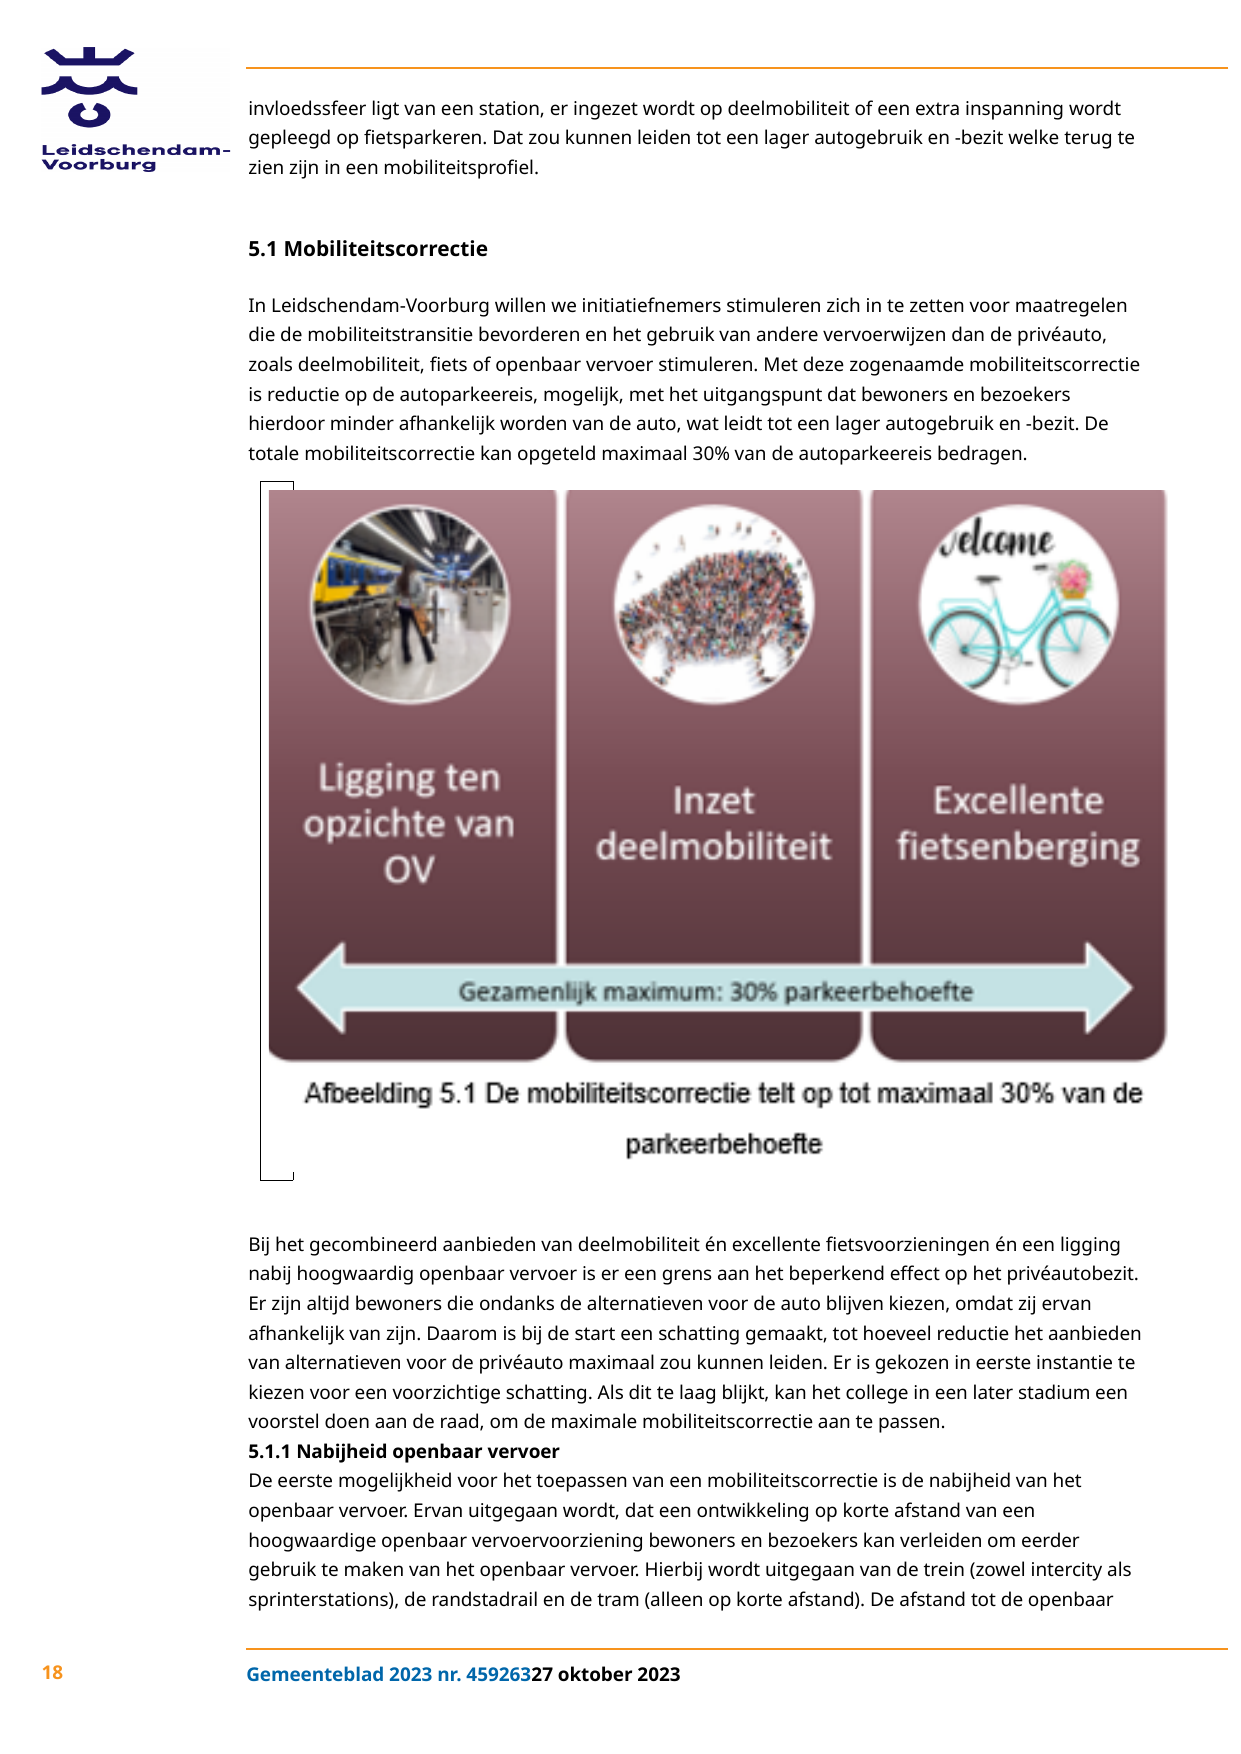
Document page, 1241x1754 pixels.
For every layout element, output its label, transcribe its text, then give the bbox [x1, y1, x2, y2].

text 5.1 Mobiliteitscorrectie [248, 234, 1152, 262]
text invloedssfeer ligt van een station, er ingezet wordt op deelmobiliteit of een extra inspanning wordt gepleegd op fietsparkeren. Dat zou kunnen leiden tot een lager autogebruik en -bezit welke terug te zien zijn in een mobiliteitsprofiel. [248, 95, 1152, 180]
text 5.1.1 Nabijheid openbaar vervoer [248, 1438, 1152, 1464]
picture [41, 47, 231, 172]
picture [268, 490, 1173, 1172]
text In Leidschendam-Voorburg willen we initiatiefnemers stimuleren zich in te zetten voor maatregelen die de mobiliteitstransitie bevorderen en het gebruik van andere vervoerwijzen dan de privéauto, zoals deelmobiliteit, fiets of openbaar vervoer stimuleren. Met deze zogenaamde mobiliteitscorrectie is reductie op de autoparkeereis, mogelijk, met het uitgangspunt dat bewoners en bezoekers hierdoor minder afhankelijk worden van de auto, wat leidt tot een lager autogebruik en -bezit. De totale mobiliteitscorrectie kan opgeteld maximaal 30% van de autoparkeereis bedragen. [248, 292, 1152, 466]
text De eerste mogelijkheid voor het toepassen van een mobiliteitscorrectie is de nabijheid van het openbaar vervoer. Ervan uitgegaan wordt, dat een ontwikkeling op korte afstand van een hoogwaardige openbaar vervoervoorziening bewoners en bezoekers kan verleiden om eerder gebruik te maken van het openbaar vervoer. Hierbij wordt uitgegaan van de trein (zowel intercity als sprinterstations), de randstadrail en de tram (alleen op korte afstand). De afstand tot de openbaar [248, 1468, 1152, 1612]
text Bij het gecombineerd aanbieden van deelmobiliteit én excellente fietsvoorzieningen én een ligging nabij hoogwaardig openbaar vervoer is er een grens aan het beperkend effect op het privéautobezit. Er zijn altijd bewoners die ondanks de alternatieven voor de auto blijven kiezen, omdat zij ervan afhankelijk van zijn. Daarom is bij de start een schatting gemaakt, tot hoeveel reductie het aanbieden van alternatieven voor de privéauto maximaal zou kunnen leiden. Er is gekozen in eerste instantie te kiezen voor een voorzichtige schatting. Als dit te laag blijkt, kan het college in een later stadium een voorstel doen aan de raad, om de maximale mobiliteitscorrectie aan te passen. [248, 1231, 1152, 1434]
